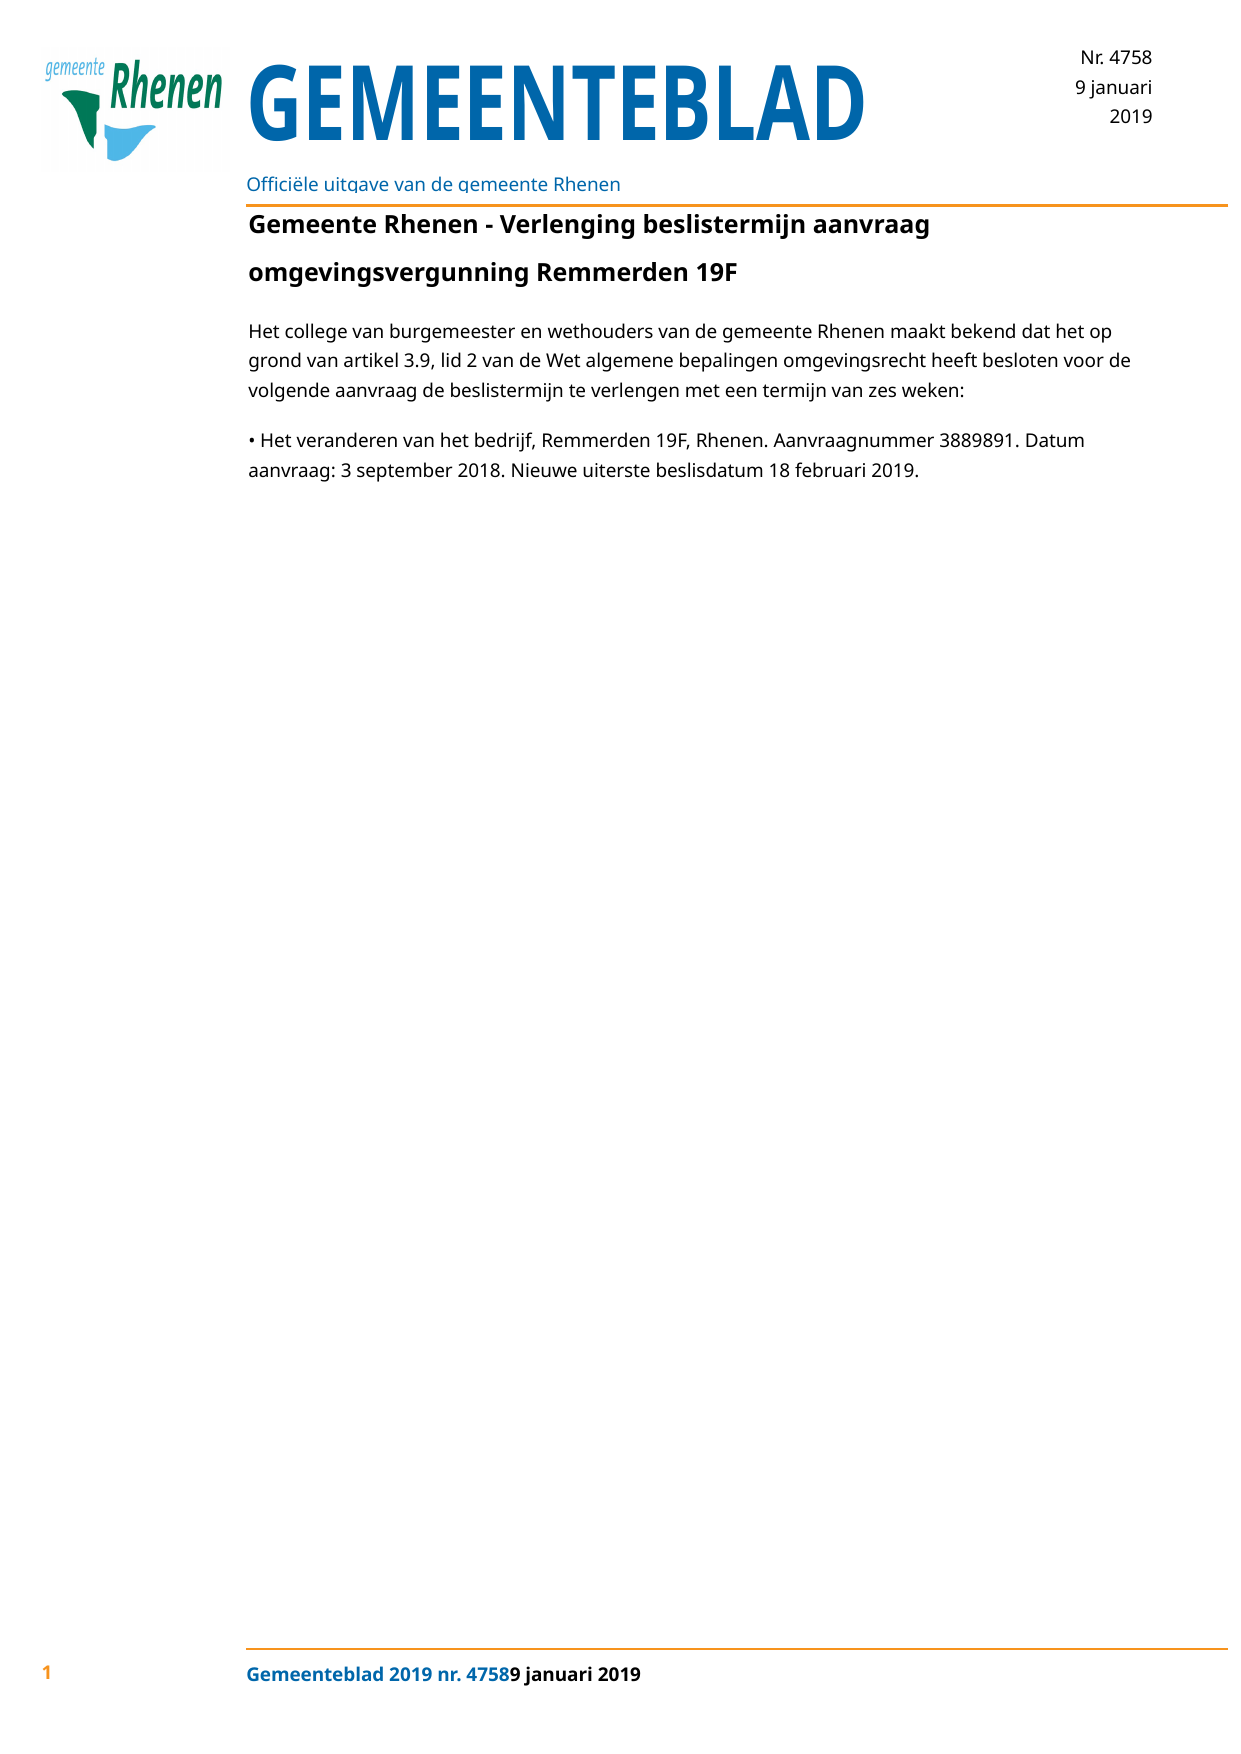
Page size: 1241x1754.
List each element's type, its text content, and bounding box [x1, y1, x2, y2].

text Het college van burgemeester en wethouders van de gemeente Rhenen maakt bekend dat het op grond van artikel 3.9, lid 2 van de Wet algemene bepalingen omgevingsrecht heeft besloten voor de volgende aanvraag de beslistermijn te verlengen met een termijn van zes weken: [248, 318, 1152, 403]
picture [41, 47, 231, 172]
text Gemeente Rhenen - Verlenging beslistermijn aanvraag omgevingsvergunning Remmerden 19F [248, 207, 1152, 288]
text • Het veranderen van het bedrijf, Remmerden 19F, Rhenen. Aanvraagnummer 3889891. Datum aanvraag: 3 september 2018. Nieuwe uiterste beslisdatum 18 februari 2019. [248, 427, 1152, 483]
